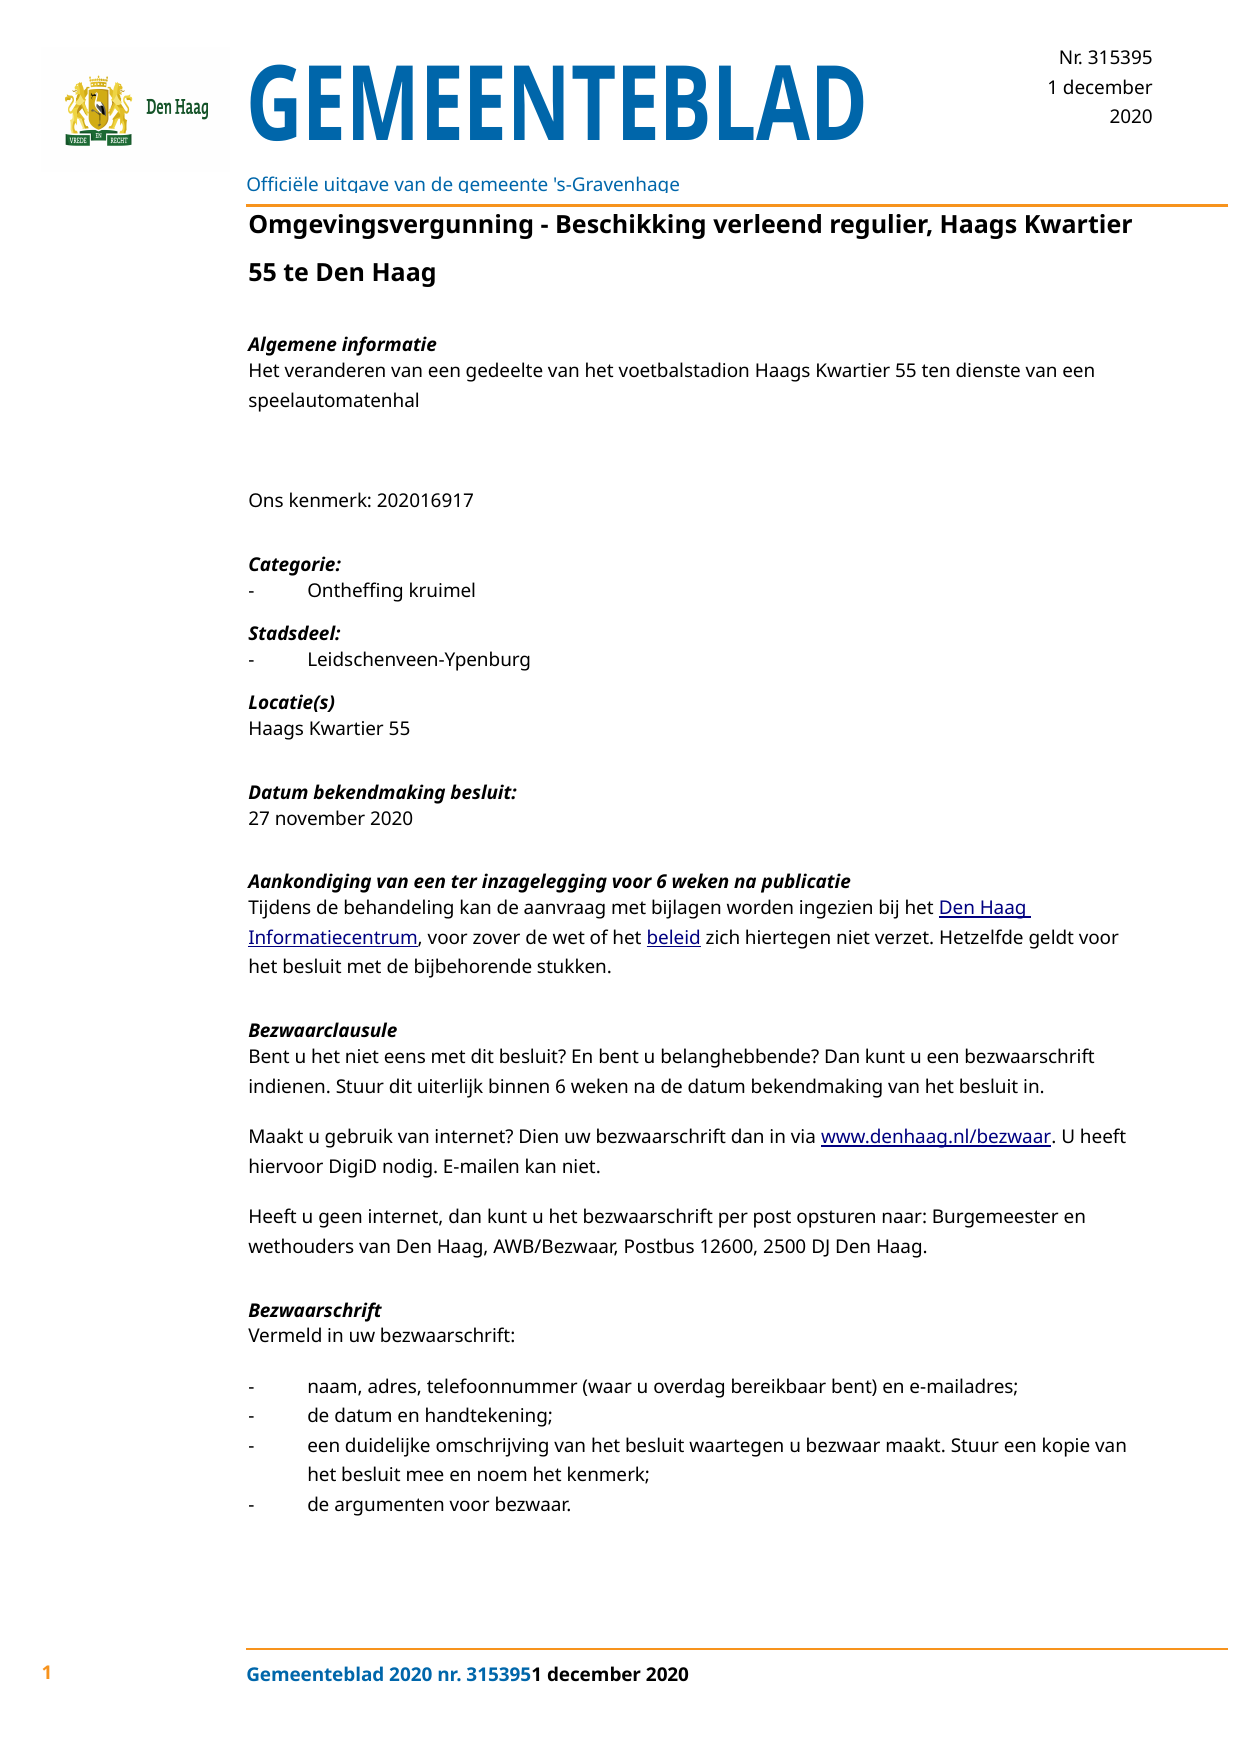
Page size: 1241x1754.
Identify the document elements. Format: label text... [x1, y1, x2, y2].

list Leidschenveen-Ypenburg [248, 646, 1152, 672]
text Heeft u geen internet, dan kunt u het bezwaarschrift per post opsturen naar: Burgemeester en wethouders van Den Haag, AWB/Bezwaar, Postbus 12600, 2500 DJ Den Haag. [248, 1203, 1152, 1258]
text Het veranderen van een gedeelte van het voetbalstadion Haags Kwartier 55 ten dienste van een speelautomatenhal [248, 357, 1152, 412]
text Aankondiging van een ter inzagelegging voor 6 weken na publicatie [248, 869, 1152, 894]
text Vermeld in uw bezwaarschrift: [248, 1322, 1152, 1348]
text Datum bekendmaking besluit: [248, 779, 1152, 805]
text Stadsdeel: [248, 620, 1152, 646]
text Maakt u gebruik van internet? Dien uw bezwaarschrift dan in via www.denhaag.nl/bezwaar. U heeft hiervoor DigiD nodig. E-mailen kan niet. [248, 1123, 1152, 1178]
picture [41, 47, 231, 172]
text Ons kenmerk: 202016917 [248, 488, 1152, 513]
list Ontheffing kruimel [248, 577, 1152, 603]
text Bezwaarclausule [248, 1017, 1152, 1043]
text Locatie(s) [248, 689, 1152, 715]
text Categorie: [248, 552, 1152, 577]
text Algemene informatie [248, 331, 1152, 357]
list de argumenten voor bezwaar. [248, 1491, 1152, 1517]
list een duidelijke omschrijving van het besluit waartegen u bezwaar maakt. Stuur een kopie van het besluit mee en noem het kenmerk; [248, 1432, 1152, 1487]
text 27 november 2020 [248, 805, 1152, 830]
text Omgevingsvergunning - Beschikking verleend regulier, Haags Kwartier 55 te Den Haag [248, 207, 1152, 288]
text Haags Kwartier 55 [248, 715, 1152, 741]
text Bezwaarschrift [248, 1297, 1152, 1322]
text Tijdens de behandeling kan de aanvraag met bijlagen worden ingezien bij het Den Haag Informatiecentrum, voor zover de wet of het beleid zich hiertegen niet verzet. Hetzelfde geldt voor het besluit met de bijbehorende stukken. [248, 894, 1152, 979]
text Bent u het niet eens met dit besluit? En bent u belanghebbende? Dan kunt u een bezwaarschrift indienen. Stuur dit uiterlijk binnen 6 weken na de datum bekendmaking van het besluit in. [248, 1043, 1152, 1098]
list de datum en handtekening; [248, 1402, 1152, 1428]
list naam, adres, telefoonnummer (waar u overdag bereikbaar bent) en e-mailadres; [248, 1373, 1152, 1399]
